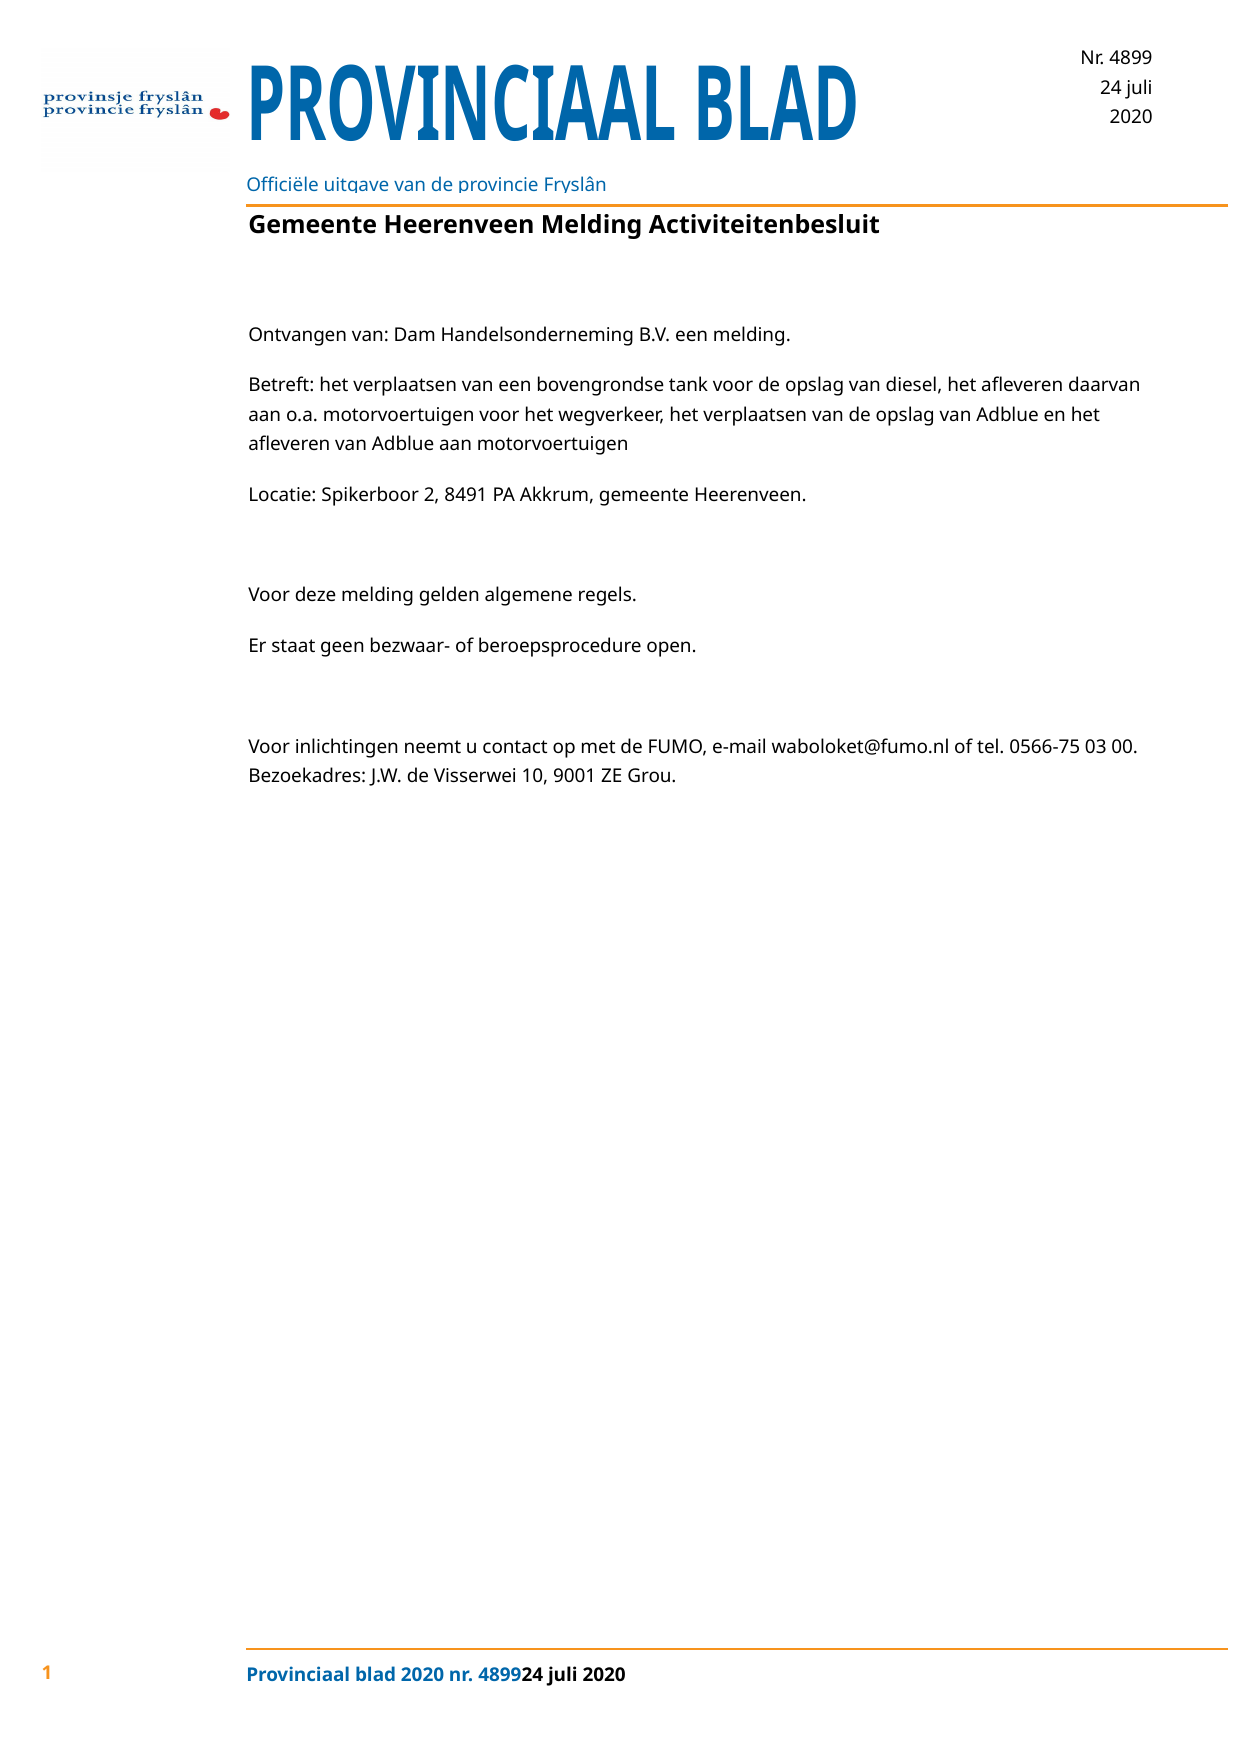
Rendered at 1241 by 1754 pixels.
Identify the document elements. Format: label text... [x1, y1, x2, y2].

text Locatie: Spikerboor 2, 8491 PA Akkrum, gemeente Heerenveen. [248, 481, 1152, 506]
text Er staat geen bezwaar- of beroepsprocedure open. [248, 632, 1152, 658]
text Voor inlichtingen neemt u contact op met de FUMO, e-mail waboloket@fumo.nl of tel. 0566-75 03 00. Bezoekadres: J.W. de Visserwei 10, 9001 ZE Grou. [248, 733, 1152, 788]
picture [41, 47, 231, 172]
text Gemeente Heerenveen Melding Activiteitenbesluit [248, 207, 1152, 241]
text Voor deze melding gelden algemene regels. [248, 582, 1152, 607]
text Ontvangen van: Dam Handelsonderneming B.V. een melding. [248, 321, 1152, 346]
text Betreft: het verplaatsen van een bovengrondse tank voor de opslag van diesel, het afleveren daarvan aan o.a. motorvoertuigen voor het wegverkeer, het verplaatsen van de opslag van Adblue en het afleveren van Adblue aan motorvoertuigen [248, 371, 1152, 456]
